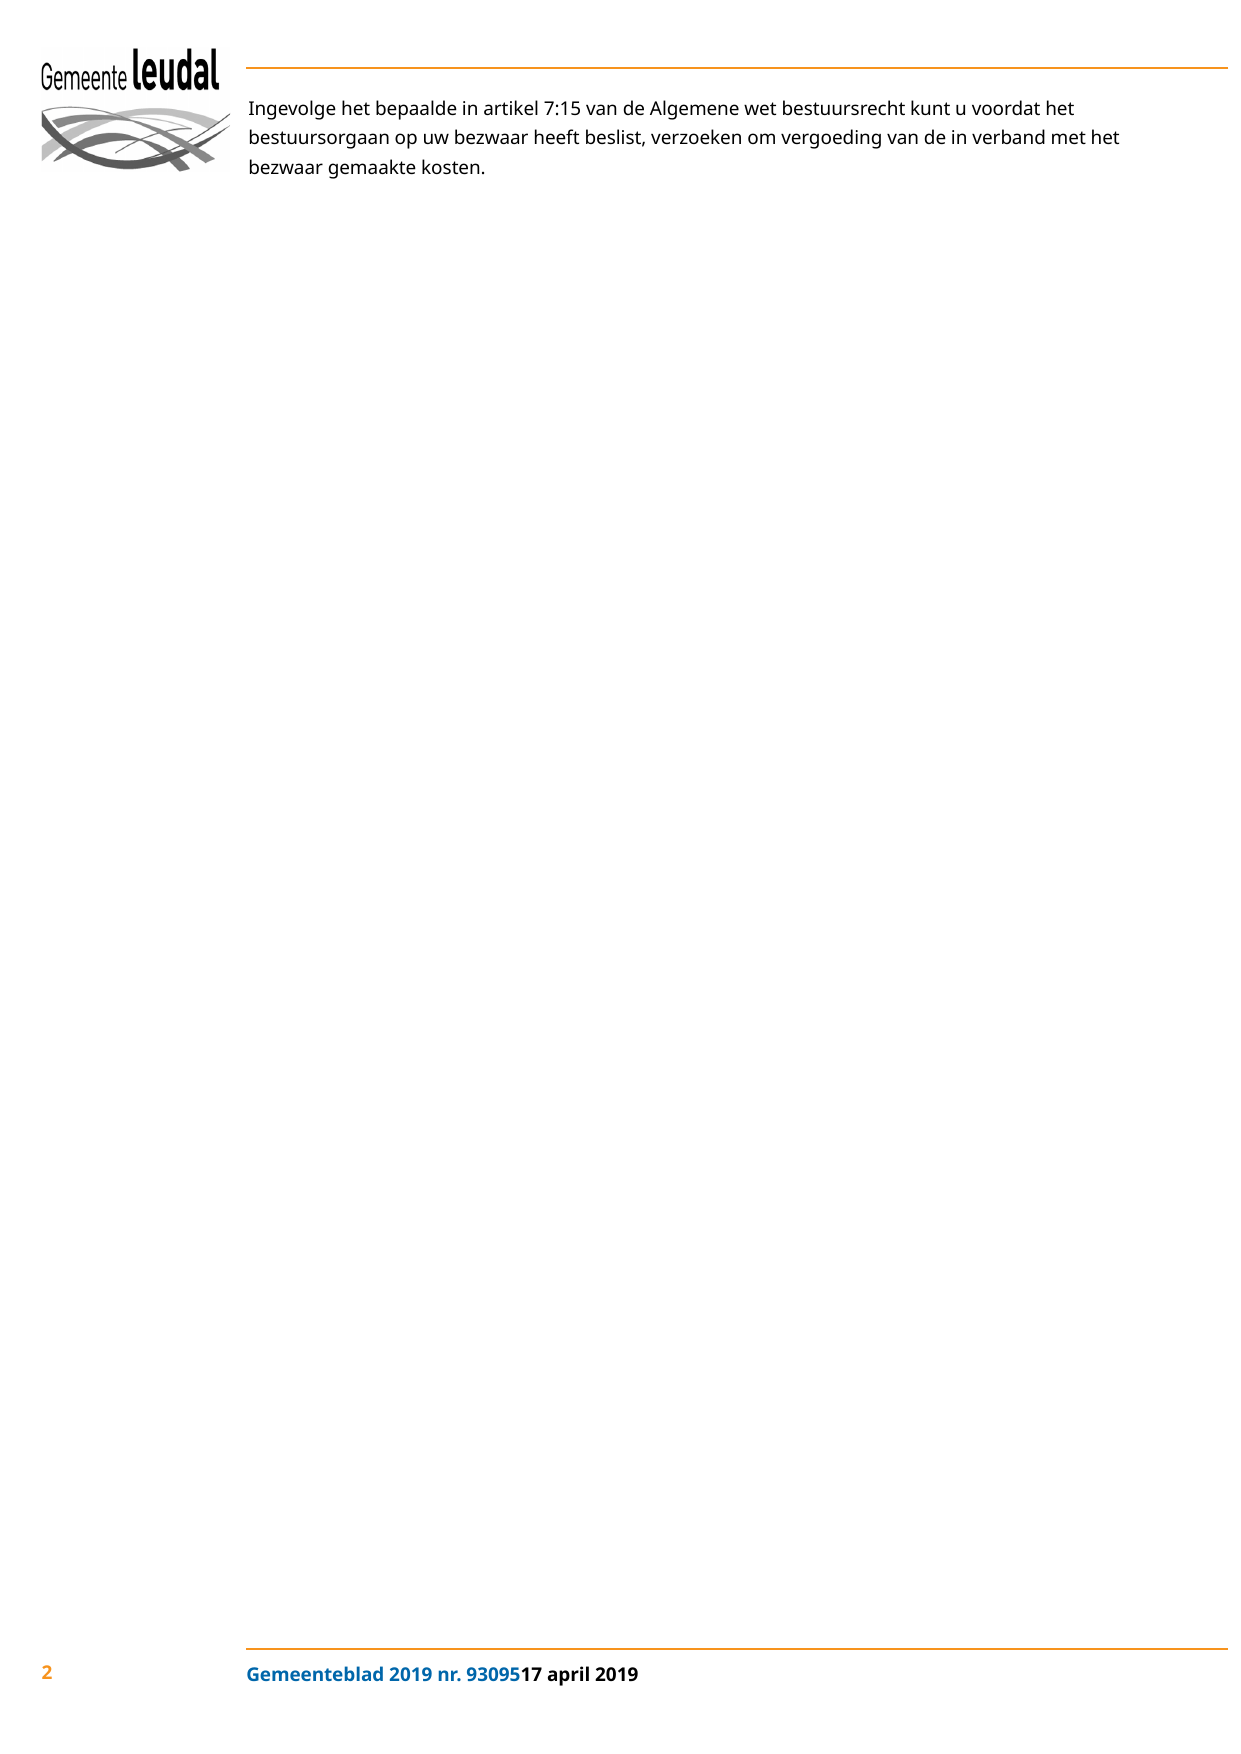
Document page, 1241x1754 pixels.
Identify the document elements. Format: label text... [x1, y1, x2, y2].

text Ingevolge het bepaalde in artikel 7:15 van de Algemene wet bestuursrecht kunt u voordat het bestuursorgaan op uw bezwaar heeft beslist, verzoeken om vergoeding van de in verband met het bezwaar gemaakte kosten. [248, 95, 1152, 180]
picture [41, 47, 231, 172]
